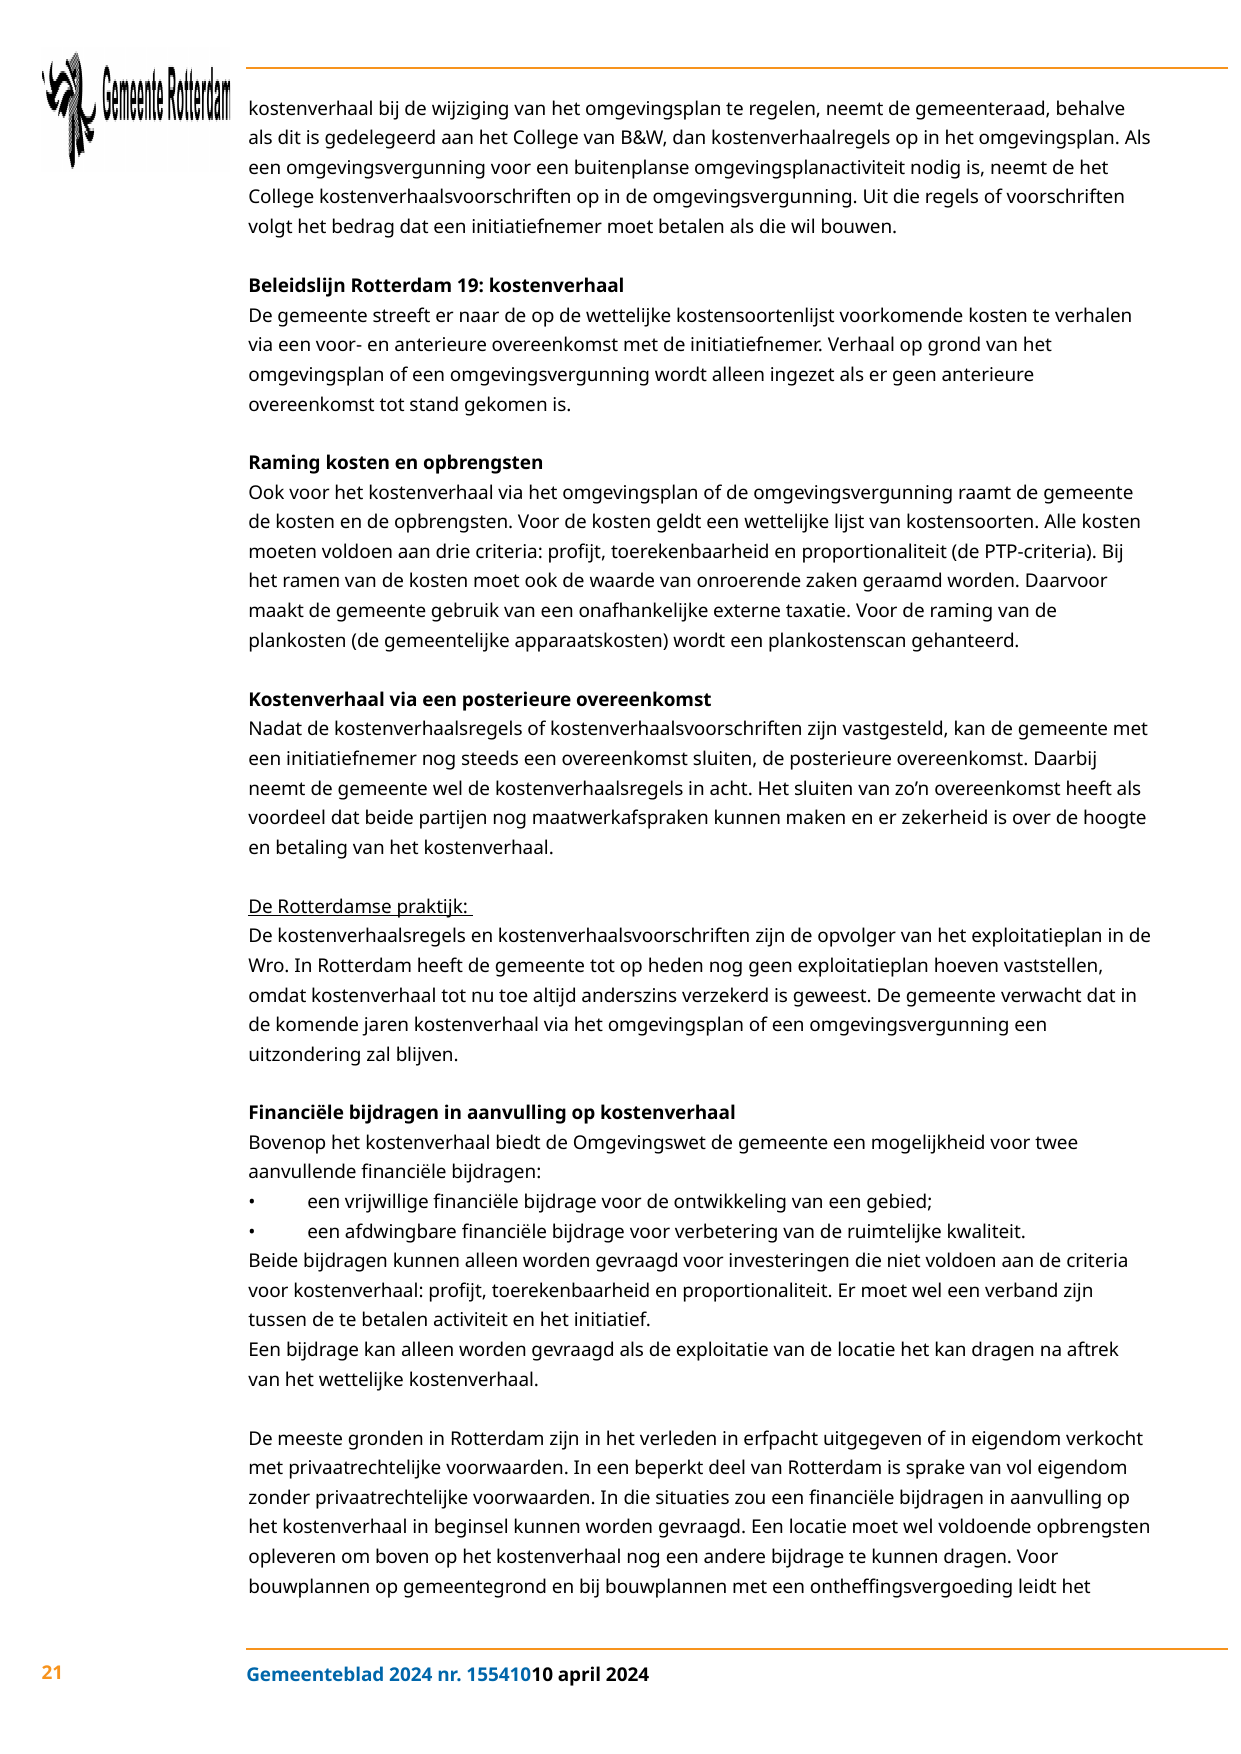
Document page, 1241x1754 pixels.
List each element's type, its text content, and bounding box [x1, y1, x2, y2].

text Nadat de kostenverhaalsregels of kostenverhaalsvoorschriften zijn vastgesteld, kan de gemeente met een initiatiefnemer nog steeds een overeenkomst sluiten, de posterieure overeenkomst. Daarbij neemt de gemeente wel de kostenverhaalsregels in acht. Het sluiten van zo’n overeenkomst heeft als voordeel dat beide partijen nog maatwerkafspraken kunnen maken en er zekerheid is over de hoogte en betaling van het kostenverhaal. [248, 716, 1152, 859]
text De meeste gronden in Rotterdam zijn in het verleden in erfpacht uitgegeven of in eigendom verkocht met privaatrechtelijke voorwaarden. In een beperkt deel van Rotterdam is sprake van vol eigendom zonder privaatrechtelijke voorwaarden. In die situaties zou een financiële bijdragen in aanvulling op het kostenverhaal in beginsel kunnen worden gevraagd. Een locatie moet wel voldoende opbrengsten opleveren om boven op het kostenverhaal nog een andere bijdrage te kunnen dragen. Voor bouwplannen op gemeentegrond en bij bouwplannen met een ontheffingsvergoeding leidt het [248, 1425, 1152, 1599]
table_header De Rotterdamse praktijk: De kostenverhaalsregels en kostenverhaalsvoorschriften zijn de opvolger van het exploitatieplan in de Wro. In Rotterdam heeft de gemeente tot op heden nog geen exploitatieplan hoeven vaststellen, omdat kostenverhaal tot nu toe altijd anderszins verzekerd is geweest. De gemeente verwacht dat in de komende jaren kostenverhaal via het omgevingsplan of een omgevingsvergunning een uitzondering zal blijven. [248, 893, 1152, 1067]
text Een bijdrage kan alleen worden gevraagd als de exploitatie van de locatie het kan dragen na aftrek van het wettelijke kostenverhaal. [248, 1336, 1152, 1392]
picture [41, 47, 231, 172]
list een afdwingbare financiële bijdrage voor verbetering van de ruimtelijke kwaliteit. [248, 1218, 1152, 1244]
text Ook voor het kostenverhaal via het omgevingsplan of de omgevingsvergunning raamt de gemeente de kosten en de opbrengsten. Voor de kosten geldt een wettelijke lijst van kostensoorten. Alle kosten moeten voldoen aan drie criteria: profijt, toerekenbaarheid en proportionaliteit (de PTP-criteria). Bij het ramen van de kosten moet ook de waarde van onroerende zaken geraamd worden. Daarvoor maakt de gemeente gebruik van een onafhankelijke externe taxatie. Voor de raming van de plankosten (de gemeentelijke apparaatskosten) wordt een plankostenscan gehanteerd. [248, 479, 1152, 652]
list een vrijwillige financiële bijdrage voor de ontwikkeling van een gebied; [248, 1188, 1152, 1214]
text Financiële bijdragen in aanvulling op kostenverhaal [248, 1099, 1152, 1125]
text Kostenverhaal via een posterieure overeenkomst [248, 686, 1152, 712]
text Bovenop het kostenverhaal biedt de Omgevingswet de gemeente een mogelijkheid voor twee aanvullende financiële bijdragen: [248, 1129, 1152, 1184]
text Raming kosten en opbrengsten [248, 449, 1152, 475]
text kostenverhaal bij de wijziging van het omgevingsplan te regelen, neemt de gemeenteraad, behalve als dit is gedelegeerd aan het College van B&W, dan kostenverhaalregels op in het omgevingsplan. Als een omgevingsvergunning voor een buitenplanse omgevingsplanactiviteit nodig is, neemt de het College kostenverhaalsvoorschriften op in de omgevingsvergunning. Uit die regels of voorschriften volgt het bedrag dat een initiatiefnemer moet betalen als die wil bouwen. [248, 95, 1152, 239]
table_header Beleidslijn Rotterdam 19: kostenverhaal De gemeente streeft er naar de op de wettelijke kostensoortenlijst voorkomende kosten te verhalen via een voor- en anterieure overeenkomst met de initiatiefnemer. Verhaal op grond van het omgevingsplan of een omgevingsvergunning wordt alleen ingezet als er geen anterieure overeenkomst tot stand gekomen is. [248, 273, 1152, 416]
text Beide bijdragen kunnen alleen worden gevraagd voor investeringen die niet voldoen aan de criteria voor kostenverhaal: profijt, toerekenbaarheid en proportionaliteit. Er moet wel een verband zijn tussen de te betalen activiteit en het initiatief. [248, 1247, 1152, 1332]
